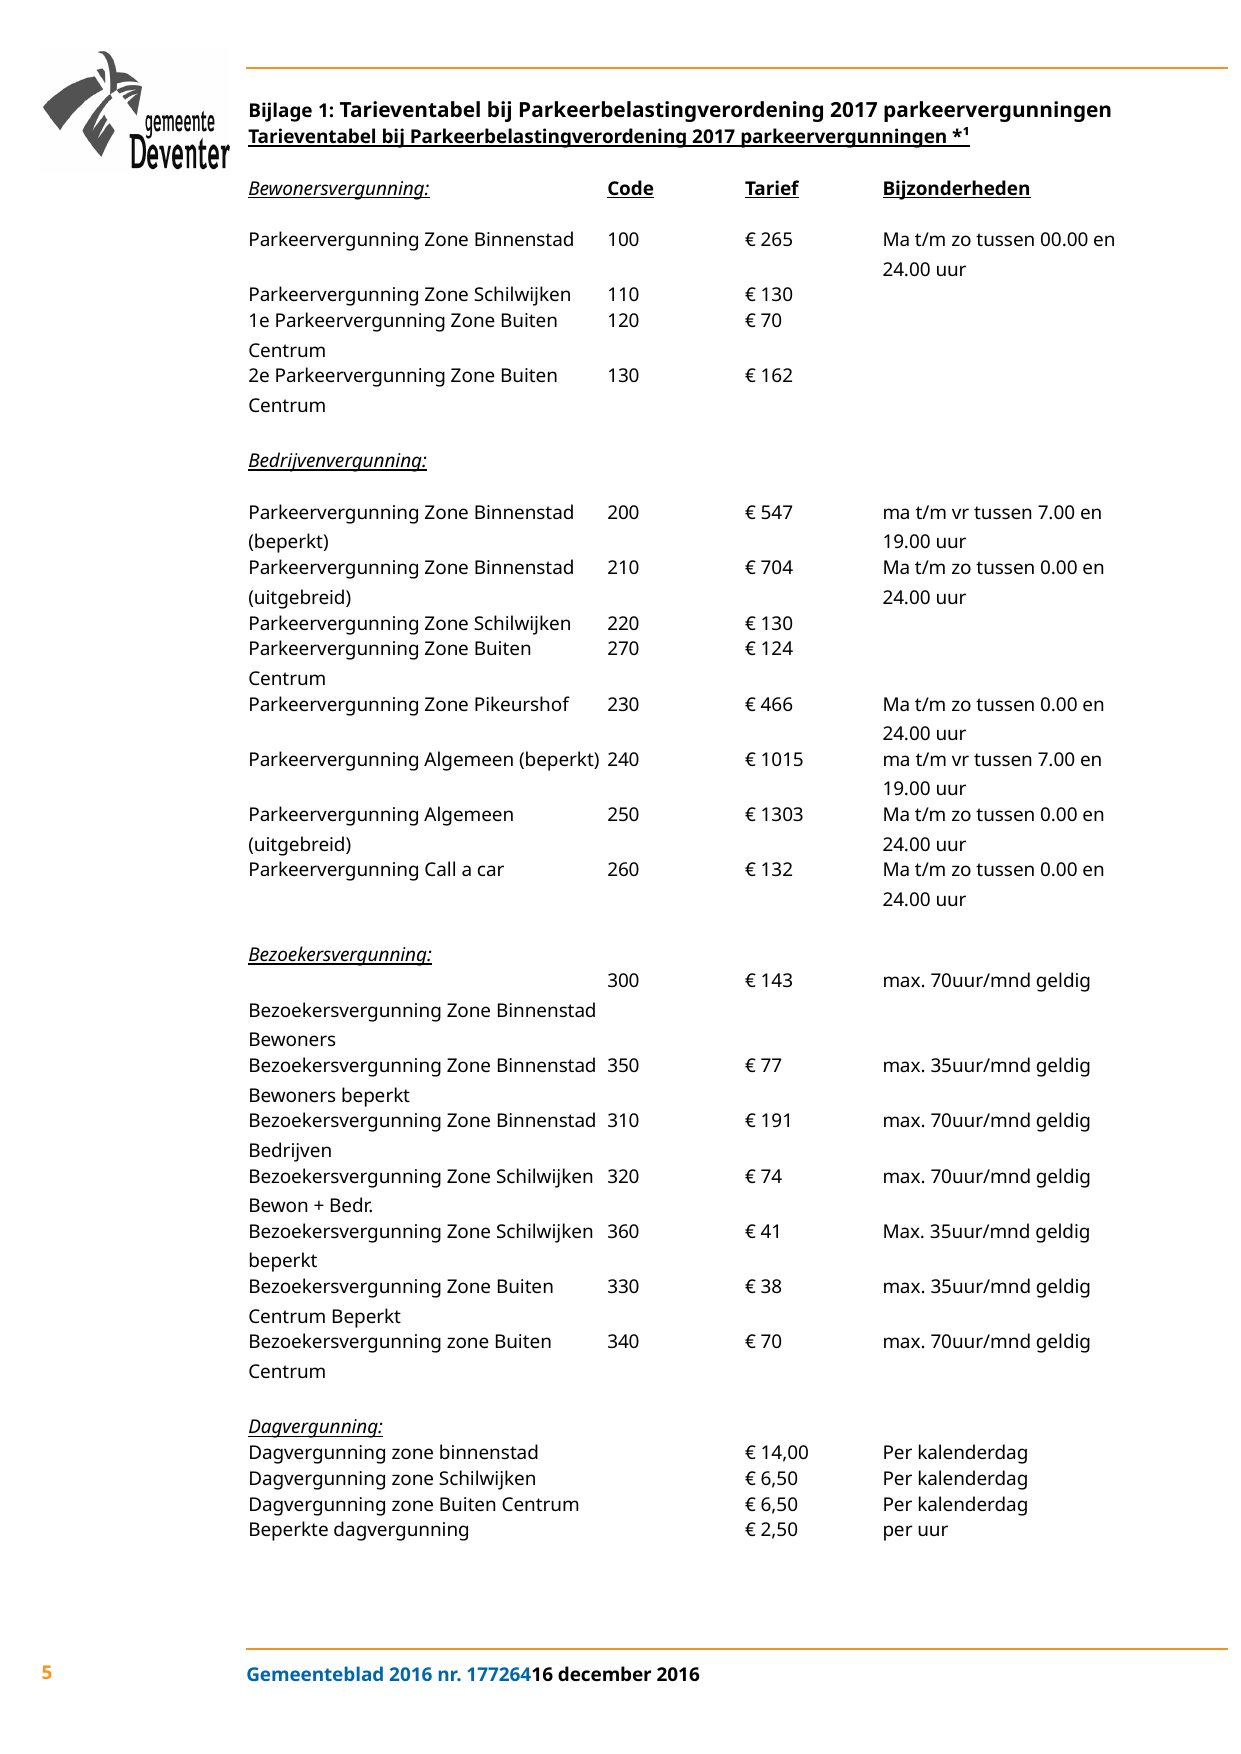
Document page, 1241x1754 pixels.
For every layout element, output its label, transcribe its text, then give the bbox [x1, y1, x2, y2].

table_cell [882, 308, 1152, 363]
table_cell € 704 [745, 554, 882, 610]
picture [41, 47, 231, 172]
table_cell 270 [607, 635, 745, 691]
table_cell [248, 149, 607, 175]
table_cell Bezoekersvergunning Zone Binnenstad Bewoners beperkt [248, 1052, 607, 1107]
table_cell Parkeervergunning Algemeen (uitgebreid) [248, 801, 607, 857]
table_cell 310 [607, 1108, 745, 1163]
table_cell [607, 912, 745, 967]
table_cell Bezoekersvergunning: [248, 912, 607, 967]
table_cell Bewonersvergunning: [248, 175, 607, 201]
table_cell € 70 [745, 308, 882, 363]
table_cell max. 35uur/mnd geldig [882, 1274, 1152, 1329]
table_cell max. 70uur/mnd geldig [882, 1163, 1152, 1218]
table_cell [882, 282, 1152, 307]
table_cell € 1015 [745, 746, 882, 801]
table_cell [607, 1465, 745, 1491]
table_cell [882, 1542, 1152, 1568]
table_cell [745, 1542, 882, 1568]
table_cell € 2,50 [745, 1517, 882, 1542]
table_header Tarieventabel bij Parkeerbelastingverordening 2017 parkeervergunningen *¹ [248, 124, 1152, 149]
table_cell € 162 [745, 363, 882, 418]
table_cell [882, 363, 1152, 418]
table_cell Bezoekersvergunning Zone Schilwijken Bewon + Bedr. [248, 1163, 607, 1218]
table_cell max. 70uur/mnd geldig [882, 967, 1152, 1052]
table_cell [248, 473, 607, 499]
table_cell [607, 1491, 745, 1517]
table_cell € 130 [745, 282, 882, 307]
table_cell [607, 201, 745, 226]
table_cell 120 [607, 308, 745, 363]
table_cell Dagvergunning: [248, 1384, 607, 1439]
table_cell Parkeervergunning Zone Binnenstad [248, 226, 607, 282]
table_cell 340 [607, 1329, 745, 1384]
table_cell [607, 149, 745, 175]
table_cell Dagvergunning zone Schilwijken [248, 1465, 607, 1491]
table_cell € 74 [745, 1163, 882, 1218]
table_cell ma t/m vr tussen 7.00 en 19.00 uur [882, 499, 1152, 554]
table_cell 250 [607, 801, 745, 857]
table_cell 100 [607, 226, 745, 282]
table_cell [607, 473, 745, 499]
table_cell [745, 149, 882, 175]
table_cell 210 [607, 554, 745, 610]
table_cell € 14,00 [745, 1439, 882, 1465]
table_cell 2e Parkeervergunning Zone Buiten Centrum [248, 363, 607, 418]
table_cell Per kalenderdag [882, 1491, 1152, 1517]
table_cell 130 [607, 363, 745, 418]
table_cell Bezoekersvergunning Zone Schilwijken beperkt [248, 1218, 607, 1273]
table_cell 230 [607, 691, 745, 746]
table_cell € 547 [745, 499, 882, 554]
table_cell 1e Parkeervergunning Zone Buiten Centrum [248, 308, 607, 363]
table_cell [882, 201, 1152, 226]
table_cell per uur [882, 1517, 1152, 1542]
table_cell [745, 912, 882, 967]
table_cell [607, 1517, 745, 1542]
table_cell [607, 1542, 745, 1568]
table_cell Bezoekersvergunning Zone Buiten Centrum Beperkt [248, 1274, 607, 1329]
table_cell Parkeervergunning Zone Schilwijken [248, 282, 607, 307]
table_cell Ma t/m zo tussen 0.00 en 24.00 uur [882, 801, 1152, 857]
table_cell Parkeervergunning Call a car [248, 857, 607, 912]
table_cell [745, 1384, 882, 1439]
table_cell € 38 [745, 1274, 882, 1329]
text Bijlage 1: Tarieventabel bij Parkeerbelastingverordening 2017 parkeervergunningen [248, 95, 1152, 123]
table_cell 350 [607, 1052, 745, 1107]
table_cell [745, 418, 882, 473]
table_cell 200 [607, 499, 745, 554]
table_cell € 124 [745, 635, 882, 691]
table_cell Bezoekersvergunning Zone Binnenstad Bedrijven [248, 1108, 607, 1163]
table_cell € 130 [745, 610, 882, 635]
table_cell Parkeervergunning Zone Binnenstad (beperkt) [248, 499, 607, 554]
table_cell Max. 35uur/mnd geldig [882, 1218, 1152, 1273]
table_cell max. 70uur/mnd geldig [882, 1108, 1152, 1163]
table_cell [607, 418, 745, 473]
table_cell [248, 201, 607, 226]
table_cell Per kalenderdag [882, 1439, 1152, 1465]
table_cell Parkeervergunning Algemeen (beperkt) [248, 746, 607, 801]
table_cell Ma t/m zo tussen 00.00 en 24.00 uur [882, 226, 1152, 282]
table_cell € 77 [745, 1052, 882, 1107]
table_cell Tarief [745, 175, 882, 201]
table_cell Bijzonderheden [882, 175, 1152, 201]
table_cell Beperkte dagvergunning [248, 1517, 607, 1542]
table_cell 240 [607, 746, 745, 801]
table_cell [882, 635, 1152, 691]
table_cell max. 70uur/mnd geldig [882, 1329, 1152, 1384]
table_cell Ma t/m zo tussen 0.00 en 24.00 uur [882, 691, 1152, 746]
table_cell [745, 473, 882, 499]
table_cell 220 [607, 610, 745, 635]
table_cell € 132 [745, 857, 882, 912]
table_cell € 6,50 [745, 1465, 882, 1491]
table_cell € 70 [745, 1329, 882, 1384]
table_cell [882, 1384, 1152, 1439]
table_cell [248, 1542, 607, 1568]
table_cell [882, 912, 1152, 967]
table_cell Parkeervergunning Zone Schilwijken [248, 610, 607, 635]
table_cell Ma t/m zo tussen 0.00 en 24.00 uur [882, 857, 1152, 912]
table_cell max. 35uur/mnd geldig [882, 1052, 1152, 1107]
table_cell Dagvergunning zone binnenstad [248, 1439, 607, 1465]
table_cell [882, 473, 1152, 499]
table_cell [607, 1384, 745, 1439]
table_cell 300 [607, 967, 745, 1052]
table_cell Dagvergunning zone Buiten Centrum [248, 1491, 607, 1517]
table_cell 260 [607, 857, 745, 912]
table_cell ma t/m vr tussen 7.00 en 19.00 uur [882, 746, 1152, 801]
table_cell Parkeervergunning Zone Binnenstad (uitgebreid) [248, 554, 607, 610]
table_cell € 1303 [745, 801, 882, 857]
table_cell Bedrijvenvergunning: [248, 418, 607, 473]
table_cell Bezoekersvergunning zone Buiten Centrum [248, 1329, 607, 1384]
table_cell € 466 [745, 691, 882, 746]
table_cell [882, 610, 1152, 635]
table_cell 320 [607, 1163, 745, 1218]
table_cell Bezoekersvergunning Zone Binnenstad Bewoners [248, 967, 607, 1052]
table_cell € 41 [745, 1218, 882, 1273]
table_cell Parkeervergunning Zone Pikeurshof [248, 691, 607, 746]
table_cell Per kalenderdag [882, 1465, 1152, 1491]
table_cell [882, 418, 1152, 473]
table_cell 360 [607, 1218, 745, 1273]
table_cell [745, 201, 882, 226]
table_cell Parkeervergunning Zone Buiten Centrum [248, 635, 607, 691]
table_cell [607, 1439, 745, 1465]
table_cell € 191 [745, 1108, 882, 1163]
table_cell € 265 [745, 226, 882, 282]
table_cell € 6,50 [745, 1491, 882, 1517]
table_cell 110 [607, 282, 745, 307]
table_cell 330 [607, 1274, 745, 1329]
table_cell Code [607, 175, 745, 201]
table_cell € 143 [745, 967, 882, 1052]
table_cell [882, 149, 1152, 175]
table_cell Ma t/m zo tussen 0.00 en 24.00 uur [882, 554, 1152, 610]
